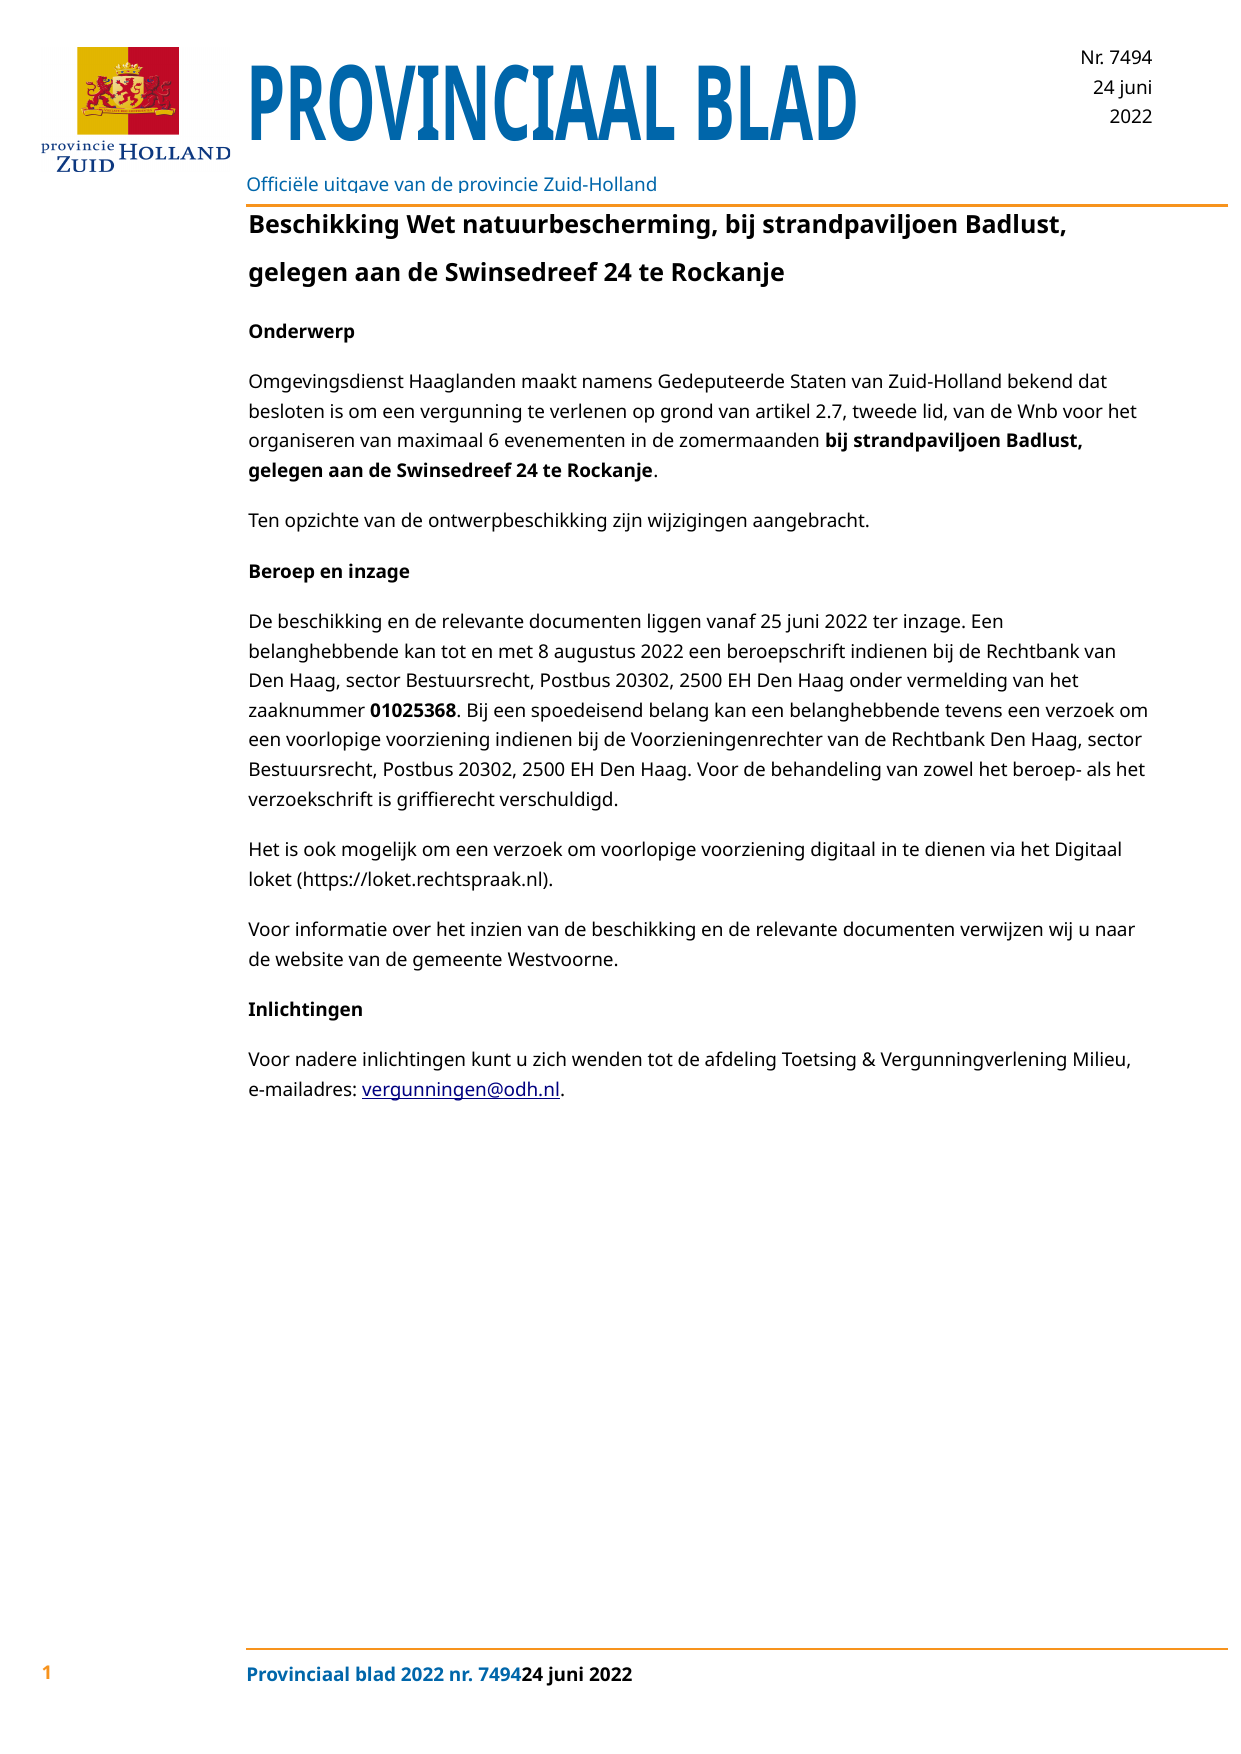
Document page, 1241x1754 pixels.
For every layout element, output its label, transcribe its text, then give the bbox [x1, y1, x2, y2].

text Beschikking Wet natuurbescherming, bij strandpaviljoen Badlust, gelegen aan de Swinsedreef 24 te Rockanje [248, 207, 1152, 288]
text Inlichtingen [248, 996, 1152, 1022]
text Het is ook mogelijk om een verzoek om voorlopige voorziening digitaal in te dienen via het Digitaal loket (https://loket.rechtspraak.nl). [248, 836, 1152, 892]
text Voor nadere inlichtingen kunt u zich wenden tot de afdeling Toetsing & Vergunningverlening Milieu, e-mailadres: vergunningen@odh.nl. [248, 1047, 1152, 1102]
text Ten opzichte van de ontwerpbeschikking zijn wijzigingen aangebracht. [248, 507, 1152, 533]
text Onderwerp [248, 318, 1152, 344]
picture [41, 47, 231, 172]
text Beroep en inzage [248, 558, 1152, 584]
text Voor informatie over het inzien van de beschikking en de relevante documenten verwijzen wij u naar de website van de gemeente Westvoorne. [248, 916, 1152, 972]
text Omgevingsdienst Haaglanden maakt namens Gedeputeerde Staten van Zuid-Holland bekend dat besloten is om een vergunning te verlenen op grond van artikel 2.7, tweede lid, van de Wnb voor het organiseren van maximaal 6 evenementen in de zomermaanden bij strandpaviljoen Badlust, gelegen aan de Swinsedreef 24 te Rockanje. [248, 368, 1152, 483]
text De beschikking en de relevante documenten liggen vanaf 25 juni 2022 ter inzage. Een belanghebbende kan tot en met 8 augustus 2022 een beroepschrift indienen bij de Rechtbank van Den Haag, sector Bestuursrecht, Postbus 20302, 2500 EH Den Haag onder vermelding van het zaaknummer 01025368. Bij een spoedeisend belang kan een belanghebbende tevens een verzoek om een voorlopige voorziening indienen bij de Voorzieningenrechter van de Rechtbank Den Haag, sector Bestuursrecht, Postbus 20302, 2500 EH Den Haag. Voor de behandeling van zowel het beroep- als het verzoekschrift is griffierecht verschuldigd. [248, 608, 1152, 812]
